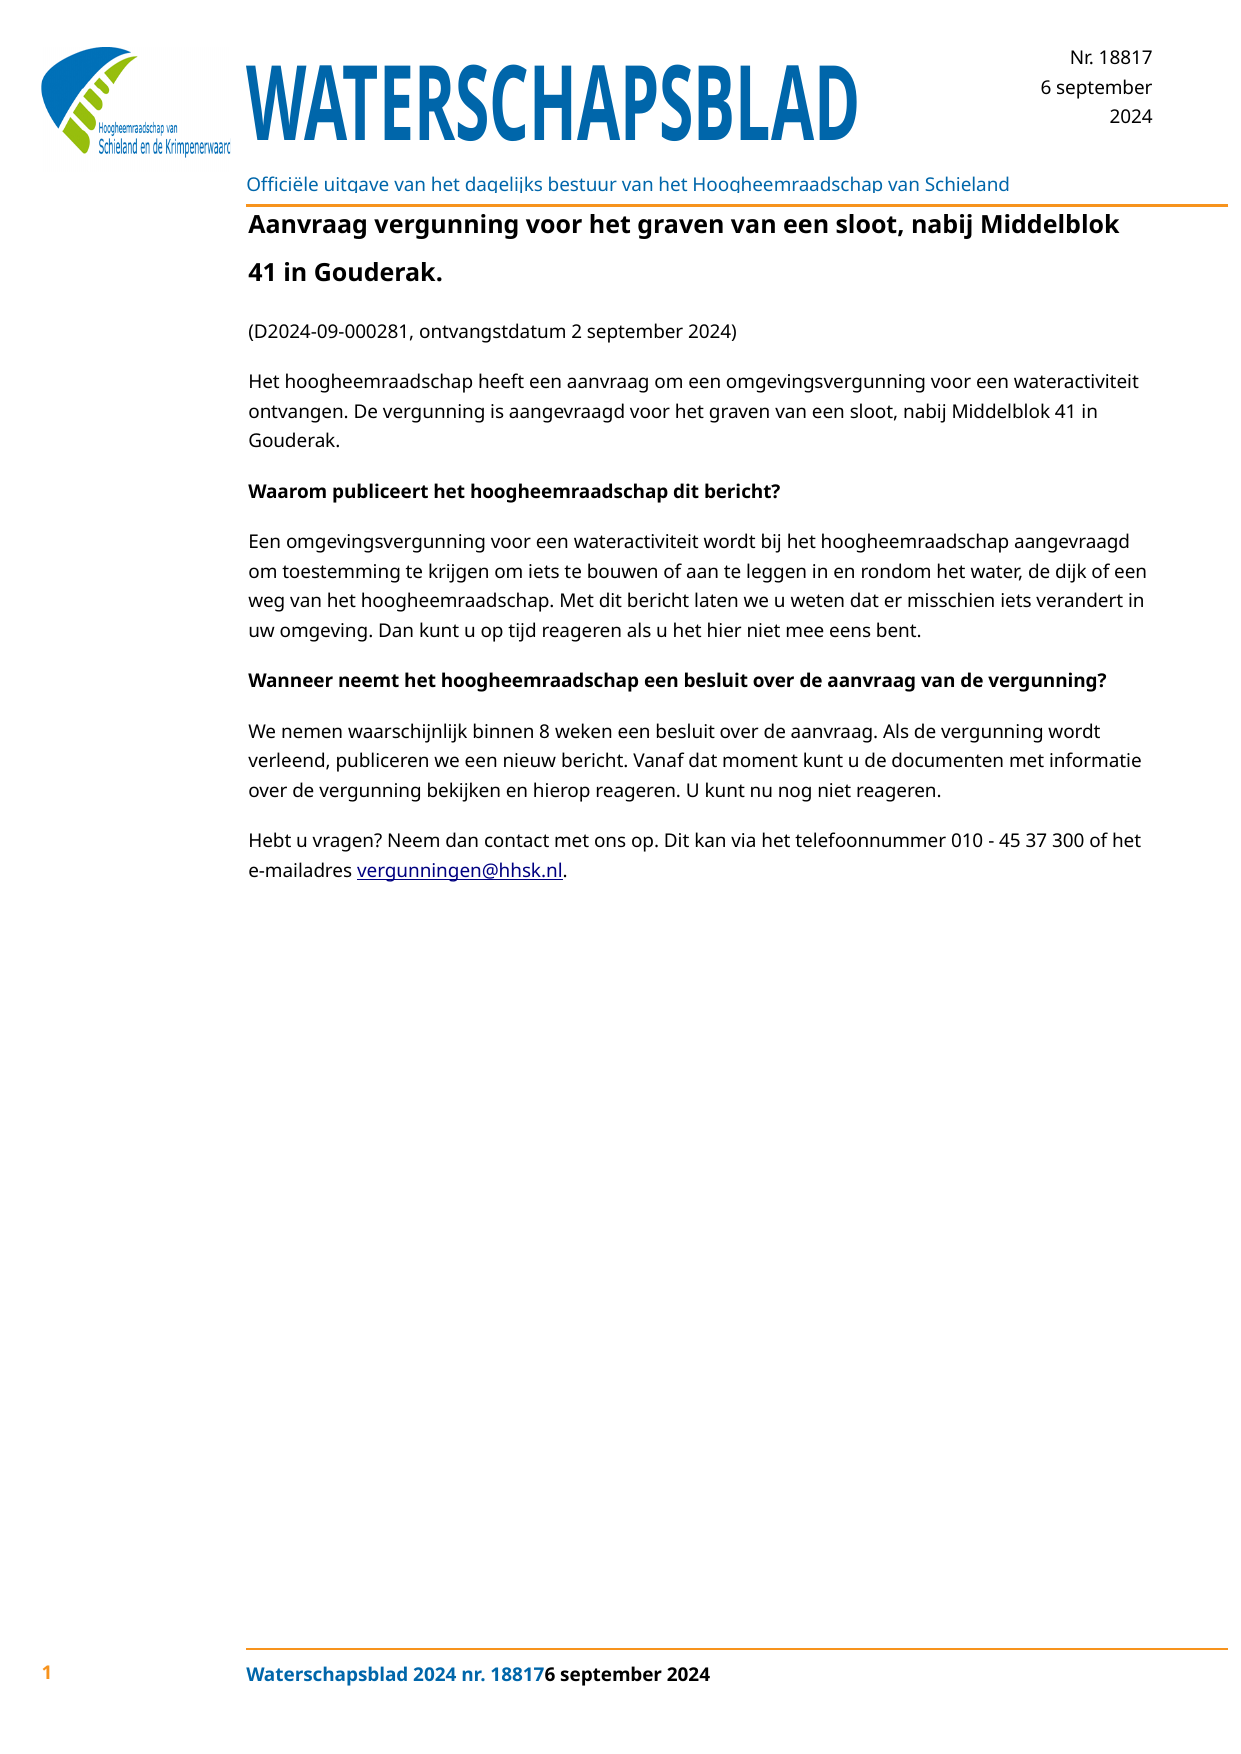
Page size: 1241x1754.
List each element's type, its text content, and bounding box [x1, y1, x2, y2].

picture [41, 47, 231, 172]
text We nemen waarschijnlijk binnen 8 weken een besluit over de aanvraag. Als de vergunning wordt verleend, publiceren we een nieuw bericht. Vanaf dat moment kunt u de documenten met informatie over de vergunning bekijken en hierop reageren. U kunt nu nog niet reageren. [248, 718, 1152, 803]
text Waarom publiceert het hoogheemraadschap dit bericht? [248, 478, 1152, 504]
text Het hoogheemraadschap heeft een aanvraag om een omgevingsvergunning voor een wateractiviteit ontvangen. De vergunning is aangevraagd voor het graven van een sloot, nabij Middelblok 41 in Gouderak. [248, 368, 1152, 453]
text (D2024-09-000281, ontvangstdatum 2 september 2024) [248, 318, 1152, 344]
text Wanneer neemt het hoogheemraadschap een besluit over de aanvraag van de vergunning? [248, 667, 1152, 693]
text Aanvraag vergunning voor het graven van een sloot, nabij Middelblok 41 in Gouderak. [248, 207, 1152, 288]
text Een omgevingsvergunning voor een wateractiviteit wordt bij het hoogheemraadschap aangevraagd om toestemming te krijgen om iets te bouwen of aan te leggen in en rondom het water, de dijk of een weg van het hoogheemraadschap. Met dit bericht laten we u weten dat er misschien iets verandert in uw omgeving. Dan kunt u op tijd reageren als u het hier niet mee eens bent. [248, 528, 1152, 643]
text Hebt u vragen? Neem dan contact met ons op. Dit kan via het telefoonnummer 010 - 45 37 300 of het e-mailadres vergunningen@hhsk.nl. [248, 827, 1152, 883]
